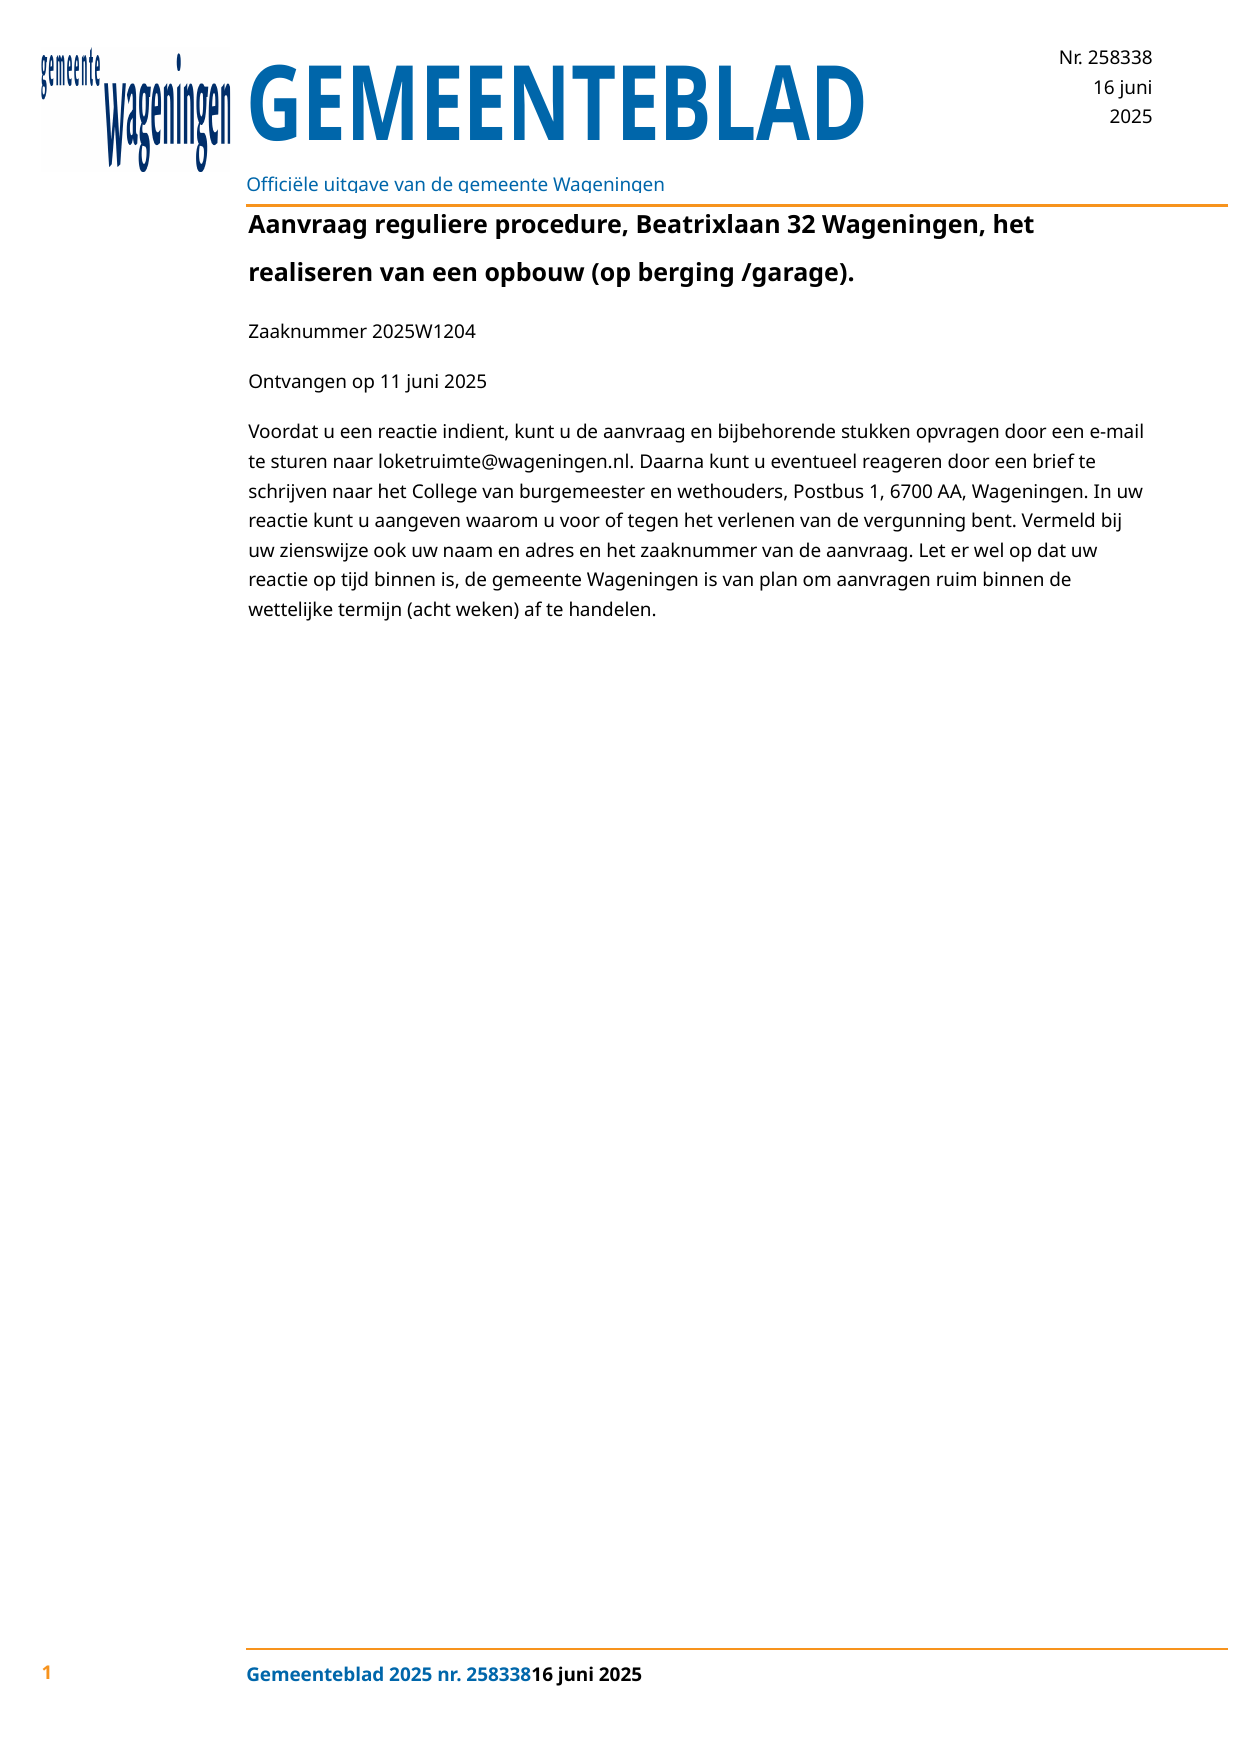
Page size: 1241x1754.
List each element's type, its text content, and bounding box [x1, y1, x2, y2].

text Zaaknummer 2025W1204 [248, 318, 1152, 344]
text Voordat u een reactie indient, kunt u de aanvraag en bijbehorende stukken opvragen door een e-mail te sturen naar loketruimte@wageningen.nl. Daarna kunt u eventueel reageren door een brief te schrijven naar het College van burgemeester en wethouders, Postbus 1, 6700 AA, Wageningen. In uw reactie kunt u aangeven waarom u voor of tegen het verlenen van de vergunning bent. Vermeld bij uw zienswijze ook uw naam en adres en het zaaknummer van de aanvraag. Let er wel op dat uw reactie op tijd binnen is, de gemeente Wageningen is van plan om aanvragen ruim binnen de wettelijke termijn (acht weken) af te handelen. [248, 419, 1152, 622]
text Ontvangen op 11 juni 2025 [248, 368, 1152, 394]
picture [41, 47, 231, 172]
text Aanvraag reguliere procedure, Beatrixlaan 32 Wageningen, het realiseren van een opbouw (op berging /garage). [248, 207, 1152, 288]
